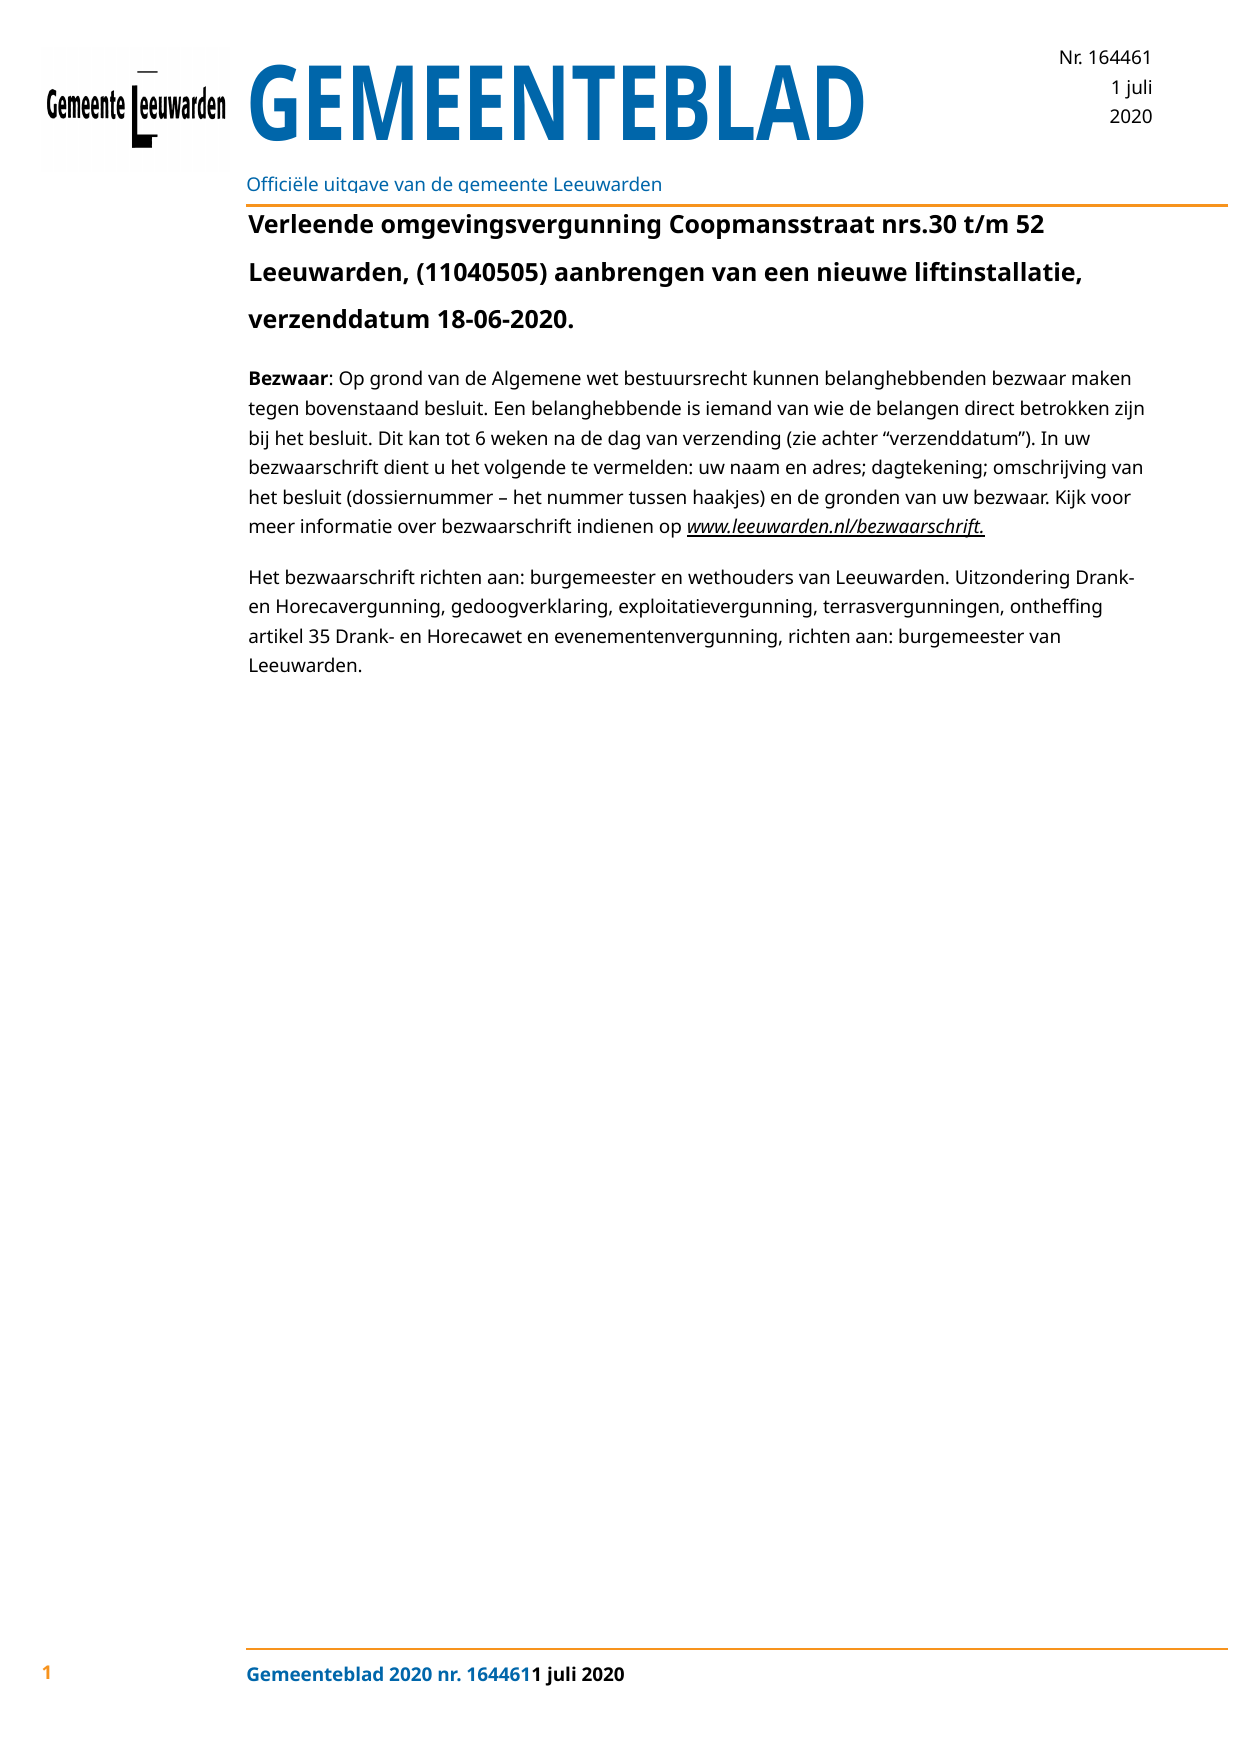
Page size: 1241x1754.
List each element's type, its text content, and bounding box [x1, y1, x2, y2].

text Bezwaar: Op grond van de Algemene wet bestuursrecht kunnen belanghebbenden bezwaar maken tegen bovenstaand besluit. Een belanghebbende is iemand van wie de belangen direct betrokken zijn bij het besluit. Dit kan tot 6 weken na de dag van verzending (zie achter “verzenddatum”). In uw bezwaarschrift dient u het volgende te vermelden: uw naam en adres; dagtekening; omschrijving van het besluit (dossiernummer – het nummer tussen haakjes) en de gronden van uw bezwaar. Kijk voor meer informatie over bezwaarschrift indienen op www.leeuwarden.nl/bezwaarschrift. [248, 366, 1152, 539]
text Het bezwaarschrift richten aan: burgemeester en wethouders van Leeuwarden. Uitzondering Drank- en Horecavergunning, gedoogverklaring, exploitatievergunning, terrasvergunningen, ontheffing artikel 35 Drank- en Horecawet en evenementenvergunning, richten aan: burgemeester van Leeuwarden. [248, 564, 1152, 678]
text Verleende omgevingsvergunning Coopmansstraat nrs.30 t/m 52 Leeuwarden, (11040505) aanbrengen van een nieuwe liftinstallatie, verzenddatum 18-06-2020. [248, 207, 1152, 336]
picture [41, 47, 231, 172]
